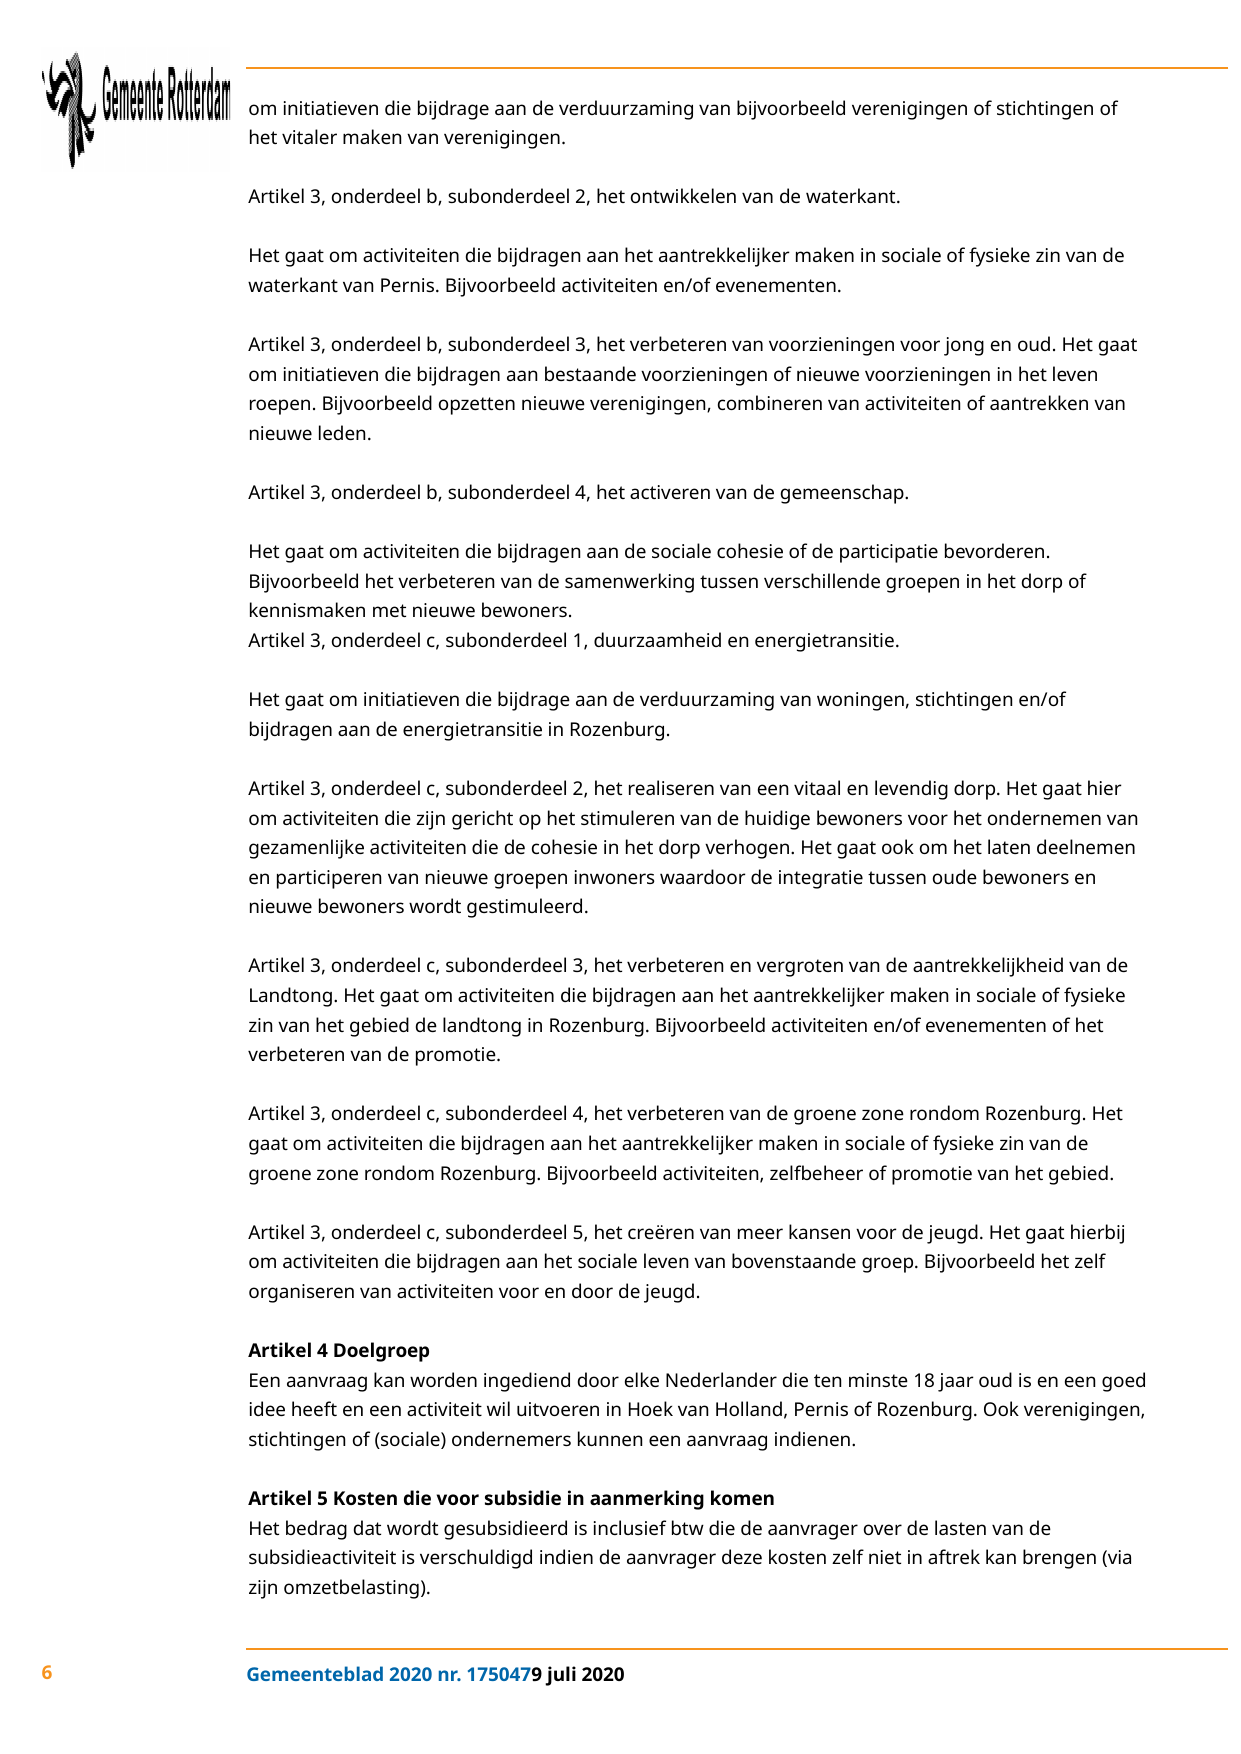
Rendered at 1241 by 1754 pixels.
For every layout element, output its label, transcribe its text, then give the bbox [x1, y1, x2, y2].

text Artikel 3, onderdeel b, subonderdeel 4, het activeren van de gemeenschap. [248, 479, 1152, 505]
text Artikel 3, onderdeel b, subonderdeel 2, het ontwikkelen van de waterkant. [248, 183, 1152, 209]
text Het bedrag dat wordt gesubsidieerd is inclusief btw die de aanvrager over de lasten van de subsidieactiviteit is verschuldigd indien de aanvrager deze kosten zelf niet in aftrek kan brengen (via zijn omzetbelasting). [248, 1515, 1152, 1600]
text Het gaat om activiteiten die bijdragen aan de sociale cohesie of de participatie bevorderen. Bijvoorbeeld het verbeteren van de samenwerking tussen verschillende groepen in het dorp of kennismaken met nieuwe bewoners. [248, 538, 1152, 623]
text Het gaat om initiatieven die bijdrage aan de verduurzaming van woningen, stichtingen en/of bijdragen aan de energietransitie in Rozenburg. [248, 686, 1152, 742]
text Artikel 3, onderdeel c, subonderdeel 4, het verbeteren van de groene zone rondom Rozenburg. Het gaat om activiteiten die bijdragen aan het aantrekkelijker maken in sociale of fysieke zin van de groene zone rondom Rozenburg. Bijvoorbeeld activiteiten, zelfbeheer of promotie van het gebied. [248, 1101, 1152, 1186]
text Artikel 3, onderdeel c, subonderdeel 5, het creëren van meer kansen voor de jeugd. Het gaat hierbij om activiteiten die bijdragen aan het sociale leven van bovenstaande groep. Bijvoorbeeld het zelf organiseren van activiteiten voor en door de jeugd. [248, 1219, 1152, 1304]
text Artikel 3, onderdeel c, subonderdeel 1, duurzaamheid en energietransitie. [248, 627, 1152, 653]
text Artikel 5 Kosten die voor subsidie in aanmerking komen [248, 1485, 1152, 1511]
text om initiatieven die bijdrage aan de verduurzaming van bijvoorbeeld verenigingen of stichtingen of het vitaler maken van verenigingen. [248, 95, 1152, 150]
text Artikel 3, onderdeel b, subonderdeel 3, het verbeteren van voorzieningen voor jong en oud. Het gaat om initiatieven die bijdragen aan bestaande voorzieningen of nieuwe voorzieningen in het leven roepen. Bijvoorbeeld opzetten nieuwe verenigingen, combineren van activiteiten of aantrekken van nieuwe leden. [248, 331, 1152, 446]
text Het gaat om activiteiten die bijdragen aan het aantrekkelijker maken in sociale of fysieke zin van de waterkant van Pernis. Bijvoorbeeld activiteiten en/of evenementen. [248, 243, 1152, 298]
text Artikel 3, onderdeel c, subonderdeel 3, het verbeteren en vergroten van de aantrekkelijkheid van de Landtong. Het gaat om activiteiten die bijdragen aan het aantrekkelijker maken in sociale of fysieke zin van het gebied de landtong in Rozenburg. Bijvoorbeeld activiteiten en/of evenementen of het verbeteren van de promotie. [248, 953, 1152, 1067]
text Een aanvraag kan worden ingediend door elke Nederlander die ten minste 18 jaar oud is en een goed idee heeft en een activiteit wil uitvoeren in Hoek van Holland, Pernis of Rozenburg. Ook verenigingen, stichtingen of (sociale) ondernemers kunnen een aanvraag indienen. [248, 1367, 1152, 1452]
text Artikel 4 Doelgroep [248, 1337, 1152, 1363]
picture [41, 47, 231, 172]
text Artikel 3, onderdeel c, subonderdeel 2, het realiseren van een vitaal en levendig dorp. Het gaat hier om activiteiten die zijn gericht op het stimuleren van de huidige bewoners voor het ondernemen van gezamenlijke activiteiten die de cohesie in het dorp verhogen. Het gaat ook om het laten deelnemen en participeren van nieuwe groepen inwoners waardoor de integratie tussen oude bewoners en nieuwe bewoners wordt gestimuleerd. [248, 775, 1152, 919]
